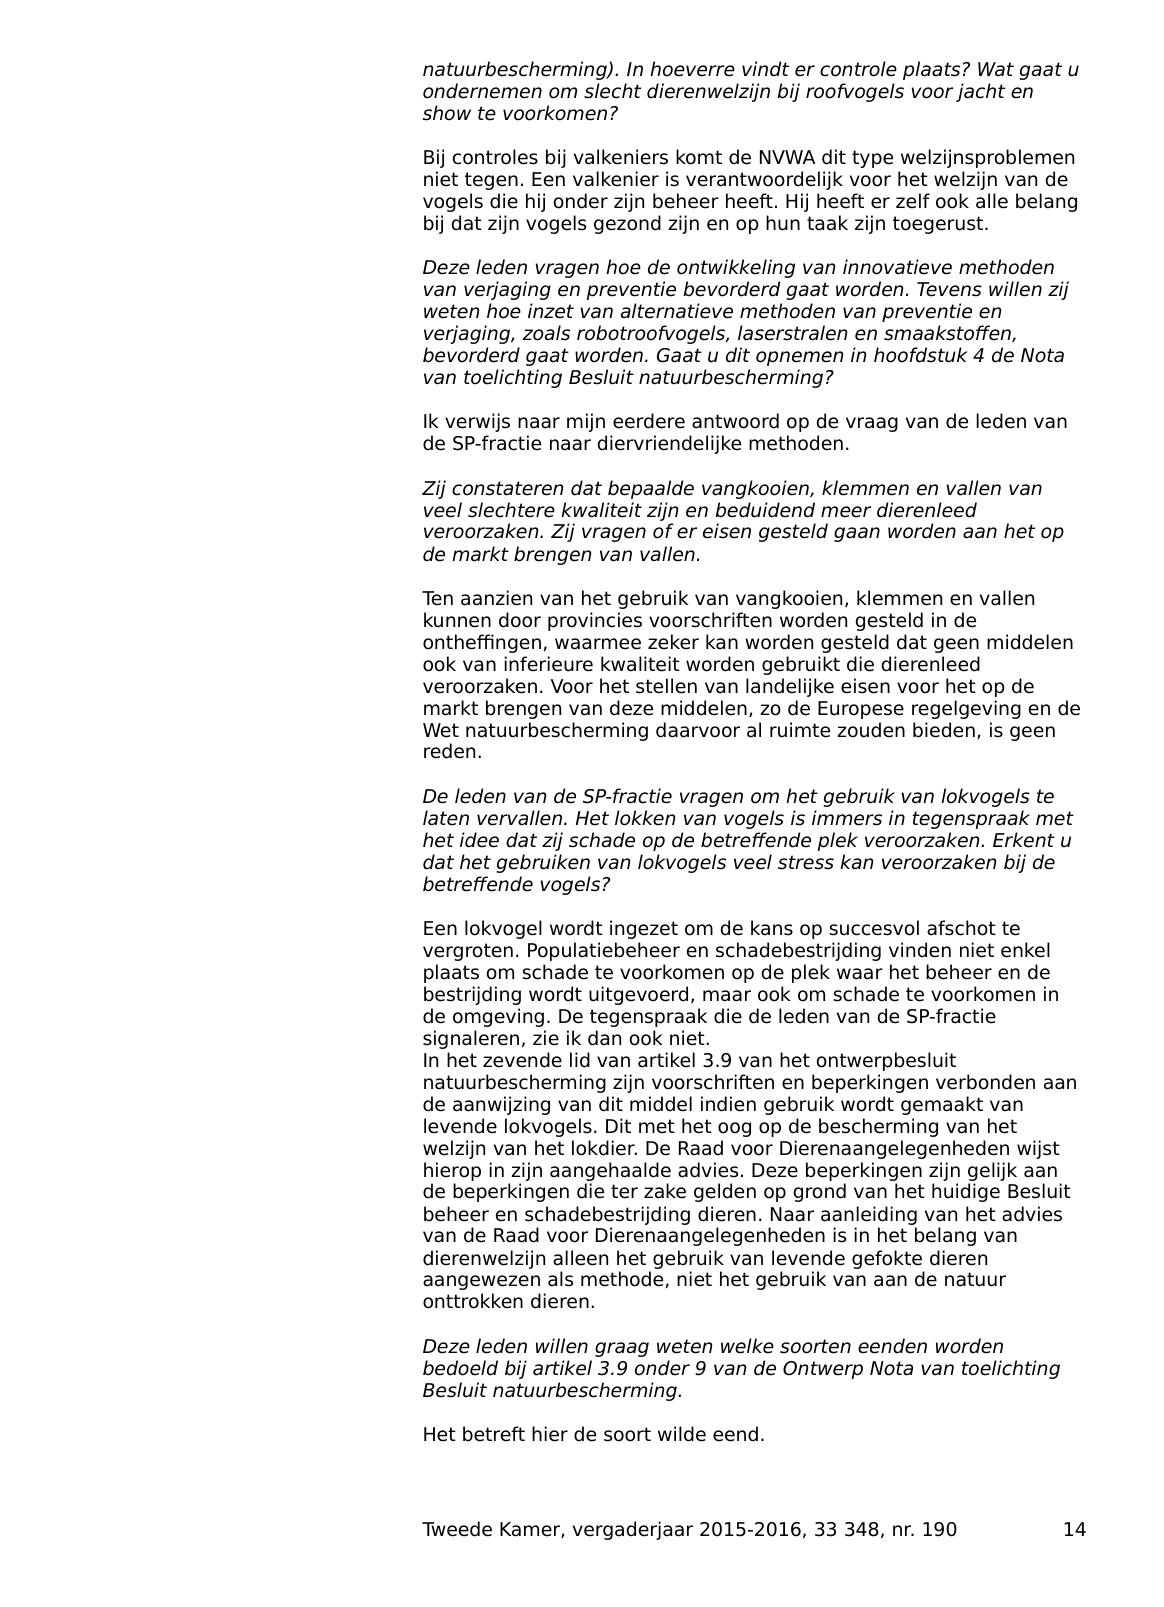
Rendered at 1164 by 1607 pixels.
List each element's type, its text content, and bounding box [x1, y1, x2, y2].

text natuurbescherming). In hoeverre vindt er controle plaats? Wat gaat u ondernemen om slecht dierenwelzijn bij roofvogels voor jacht en show te voorkomen? [422, 59, 1087, 125]
text Bij controles bij valkeniers komt de NVWA dit type welzijnsproblemen niet tegen. Een valkenier is verantwoordelijk voor het welzijn van de vogels die hij onder zijn beheer heeft. Hij heeft er zelf ook alle belang bij dat zijn vogels gezond zijn en op hun taak zijn toegerust. [422, 147, 1087, 235]
text De leden van de SP-fractie vragen om het gebruik van lokvogels te laten vervallen. Het lokken van vogels is immers in tegenspraak met het idee dat zij schade op de betreffende plek veroorzaken. Erkent u dat het gebruiken van lokvogels veel stress kan veroorzaken bij de betreffende vogels? [422, 786, 1087, 896]
text Ik verwijs naar mijn eerdere antwoord op de vraag van de leden van de SP-fractie naar diervriendelijke methoden. [422, 411, 1087, 455]
text Ten aanzien van het gebruik van vangkooien, klemmen en vallen kunnen door provincies voorschriften worden gesteld in de ontheffingen, waarmee zeker kan worden gesteld dat geen middelen ook van inferieure kwaliteit worden gebruikt die dierenleed veroorzaken. Voor het stellen van landelijke eisen voor het op de markt brengen van deze middelen, zo de Europese regelgeving en de Wet natuurbescherming daarvoor al ruimte zouden bieden, is geen reden. [422, 588, 1087, 763]
text Deze leden willen graag weten welke soorten eenden worden bedoeld bij artikel 3.9 onder 9 van de Ontwerp Nota van toelichting Besluit natuurbescherming. [422, 1336, 1087, 1401]
text Het betreft hier de soort wilde eend. [422, 1424, 1087, 1446]
text Deze leden vragen hoe de ontwikkeling van innovatieve methoden van verjaging en preventie bevorderd gaat worden. Tevens willen zij weten hoe inzet van alternatieve methoden van preventie en verjaging, zoals robotroofvogels, laserstralen en smaakstoffen, bevorderd gaat worden. Gaat u dit opnemen in hoofdstuk 4 de Nota van toelichting Besluit natuurbescherming? [422, 257, 1087, 389]
text Een lokvogel wordt ingezet om de kans op succesvol afschot te vergroten. Populatiebeheer en schadebestrijding vinden niet enkel plaats om schade te voorkomen op de plek waar het beheer en de bestrijding wordt uitgevoerd, maar ook om schade te voorkomen in de omgeving. De tegenspraak die de leden van de SP-fractie signaleren, zie ik dan ook niet. [422, 918, 1087, 1049]
text Zij constateren dat bepaalde vangkooien, klemmen en vallen van veel slechtere kwaliteit zijn en beduidend meer dierenleed veroorzaken. Zij vragen of er eisen gesteld gaan worden aan het op de markt brengen van vallen. [422, 477, 1087, 565]
text In het zevende lid van artikel 3.9 van het ontwerpbesluit natuurbescherming zijn voorschriften en beperkingen verbonden aan de aanwijzing van dit middel indien gebruik wordt gemaakt van levende lokvogels. Dit met het oog op de bescherming van het welzijn van het lokdier. De Raad voor Dierenaangelegenheden wijst hierop in zijn aangehaalde advies. Deze beperkingen zijn gelijk aan de beperkingen die ter zake gelden op grond van het huidige Besluit beheer en schadebestrijding dieren. Naar aanleiding van het advies van de Raad voor Dierenaangelegenheden is in het belang van dierenwelzijn alleen het gebruik van levende gefokte dieren aangewezen als methode, niet het gebruik van aan de natuur onttrokken dieren. [422, 1049, 1087, 1313]
